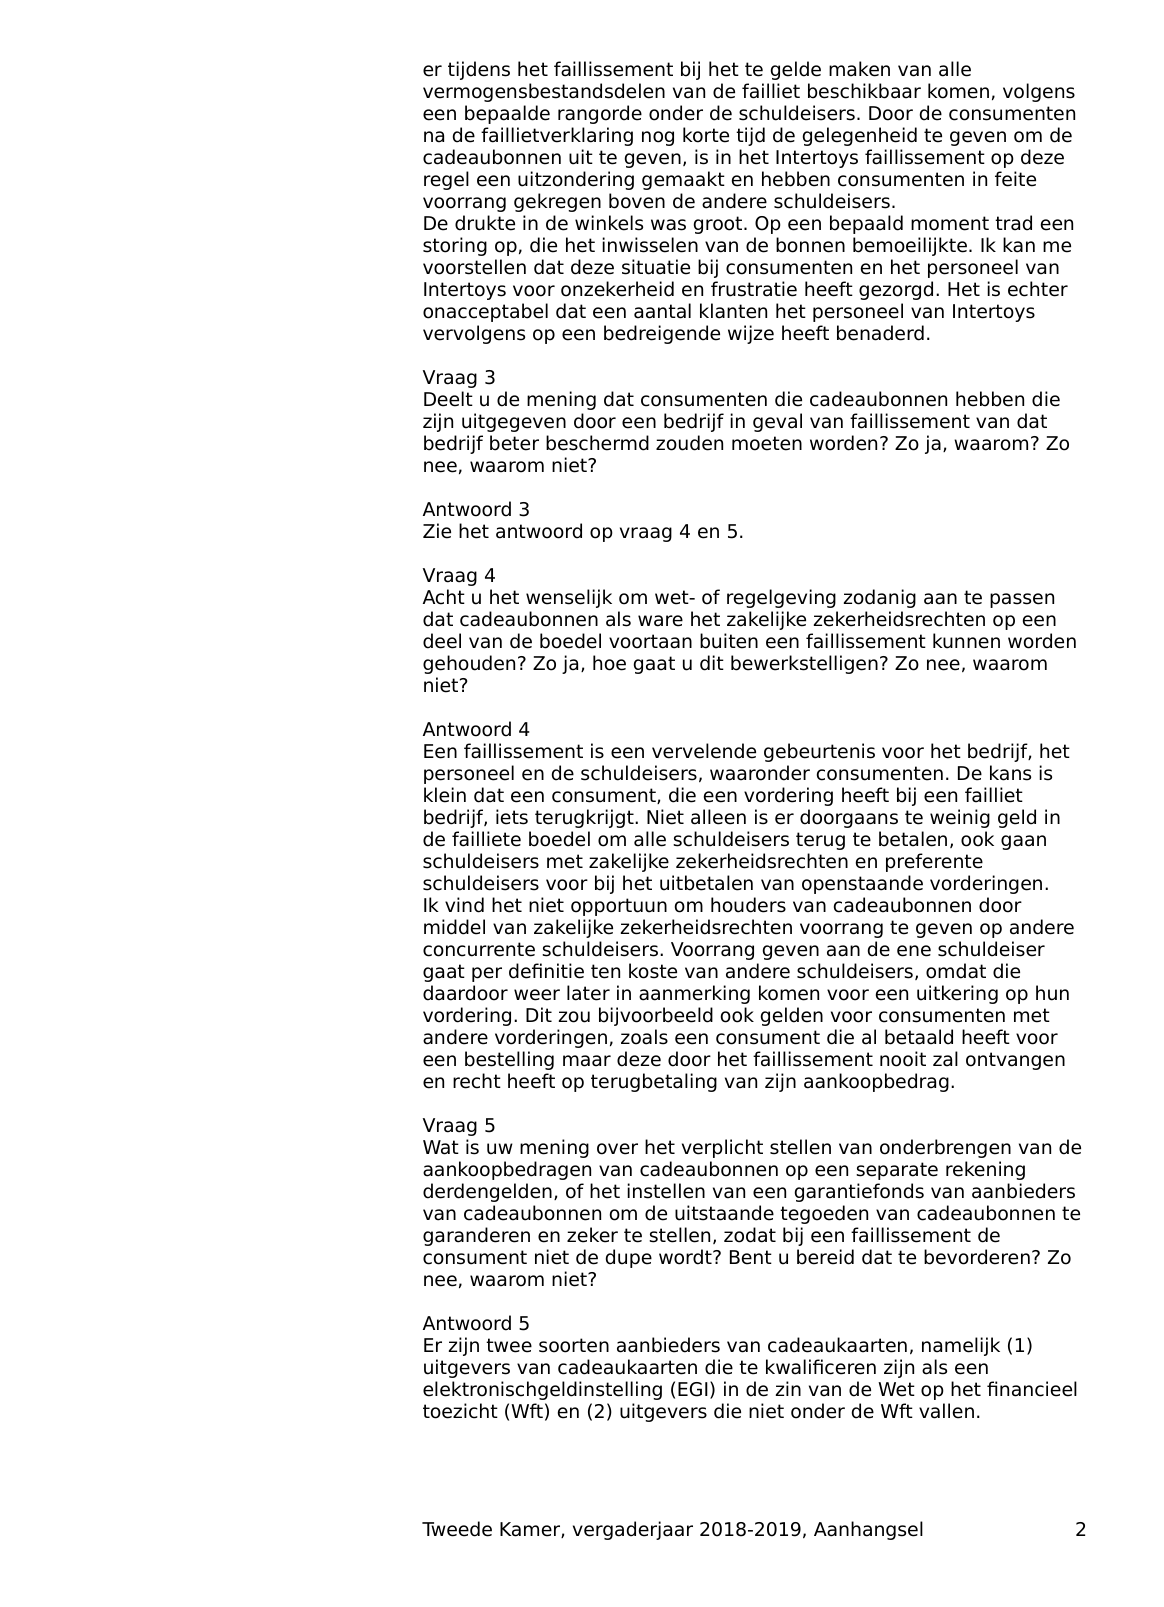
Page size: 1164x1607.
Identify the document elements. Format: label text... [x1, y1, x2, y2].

text Antwoord 4 [422, 719, 1087, 741]
text De drukte in de winkels was groot. Op een bepaald moment trad een storing op, die het inwisselen van de bonnen bemoeilijkte. Ik kan me voorstellen dat deze situatie bij consumenten en het personeel van Intertoys voor onzekerheid en frustratie heeft gezorgd. Het is echter onacceptabel dat een aantal klanten het personeel van Intertoys vervolgens op een bedreigende wijze heeft benaderd. [422, 213, 1087, 345]
text er tijdens het faillissement bij het te gelde maken van alle vermogensbestandsdelen van de failliet beschikbaar komen, volgens een bepaalde rangorde onder de schuldeisers. Door de consumenten na de faillietverklaring nog korte tijd de gelegenheid te geven om de cadeaubonnen uit te geven, is in het Intertoys faillissement op deze regel een uitzondering gemaakt en hebben consumenten in feite voorrang gekregen boven de andere schuldeisers. [422, 59, 1087, 213]
text Er zijn twee soorten aanbieders van cadeaukaarten, namelijk (1) uitgevers van cadeaukaarten die te kwalificeren zijn als een elektronischgeldinstelling (EGI) in de zin van de Wet op het financieel toezicht (Wft) en (2) uitgevers die niet onder de Wft vallen. [422, 1335, 1087, 1423]
text Een faillissement is een vervelende gebeurtenis voor het bedrijf, het personeel en de schuldeisers, waaronder consumenten. De kans is klein dat een consument, die een vordering heeft bij een failliet bedrijf, iets terugkrijgt. Niet alleen is er doorgaans te weinig geld in de failliete boedel om alle schuldeisers terug te betalen, ook gaan schuldeisers met zakelijke zekerheidsrechten en preferente schuldeisers voor bij het uitbetalen van openstaande vorderingen. [422, 741, 1087, 895]
text Vraag 5 [422, 1115, 1087, 1137]
text Antwoord 3 [422, 499, 1087, 521]
text Vraag 4 [422, 565, 1087, 587]
text Acht u het wenselijk om wet- of regelgeving zodanig aan te passen dat cadeaubonnen als ware het zakelijke zekerheidsrechten op een deel van de boedel voortaan buiten een faillissement kunnen worden gehouden? Zo ja, hoe gaat u dit bewerkstelligen? Zo nee, waarom niet? [422, 587, 1087, 697]
text Antwoord 5 [422, 1313, 1087, 1335]
text Vraag 3 [422, 367, 1087, 389]
text Ik vind het niet opportuun om houders van cadeaubonnen door middel van zakelijke zekerheidsrechten voorrang te geven op andere concurrente schuldeisers. Voorrang geven aan de ene schuldeiser gaat per definitie ten koste van andere schuldeisers, omdat die daardoor weer later in aanmerking komen voor een uitkering op hun vordering. Dit zou bijvoorbeeld ook gelden voor consumenten met andere vorderingen, zoals een consument die al betaald heeft voor een bestelling maar deze door het faillissement nooit zal ontvangen en recht heeft op terugbetaling van zijn aankoopbedrag. [422, 895, 1087, 1093]
text Zie het antwoord op vraag 4 en 5. [422, 521, 1087, 543]
text Deelt u de mening dat consumenten die cadeaubonnen hebben die zijn uitgegeven door een bedrijf in geval van faillissement van dat bedrijf beter beschermd zouden moeten worden? Zo ja, waarom? Zo nee, waarom niet? [422, 389, 1087, 477]
text Wat is uw mening over het verplicht stellen van onderbrengen van de aankoopbedragen van cadeaubonnen op een separate rekening derdengelden, of het instellen van een garantiefonds van aanbieders van cadeaubonnen om de uitstaande tegoeden van cadeaubonnen te garanderen en zeker te stellen, zodat bij een faillissement de consument niet de dupe wordt? Bent u bereid dat te bevorderen? Zo nee, waarom niet? [422, 1137, 1087, 1291]
